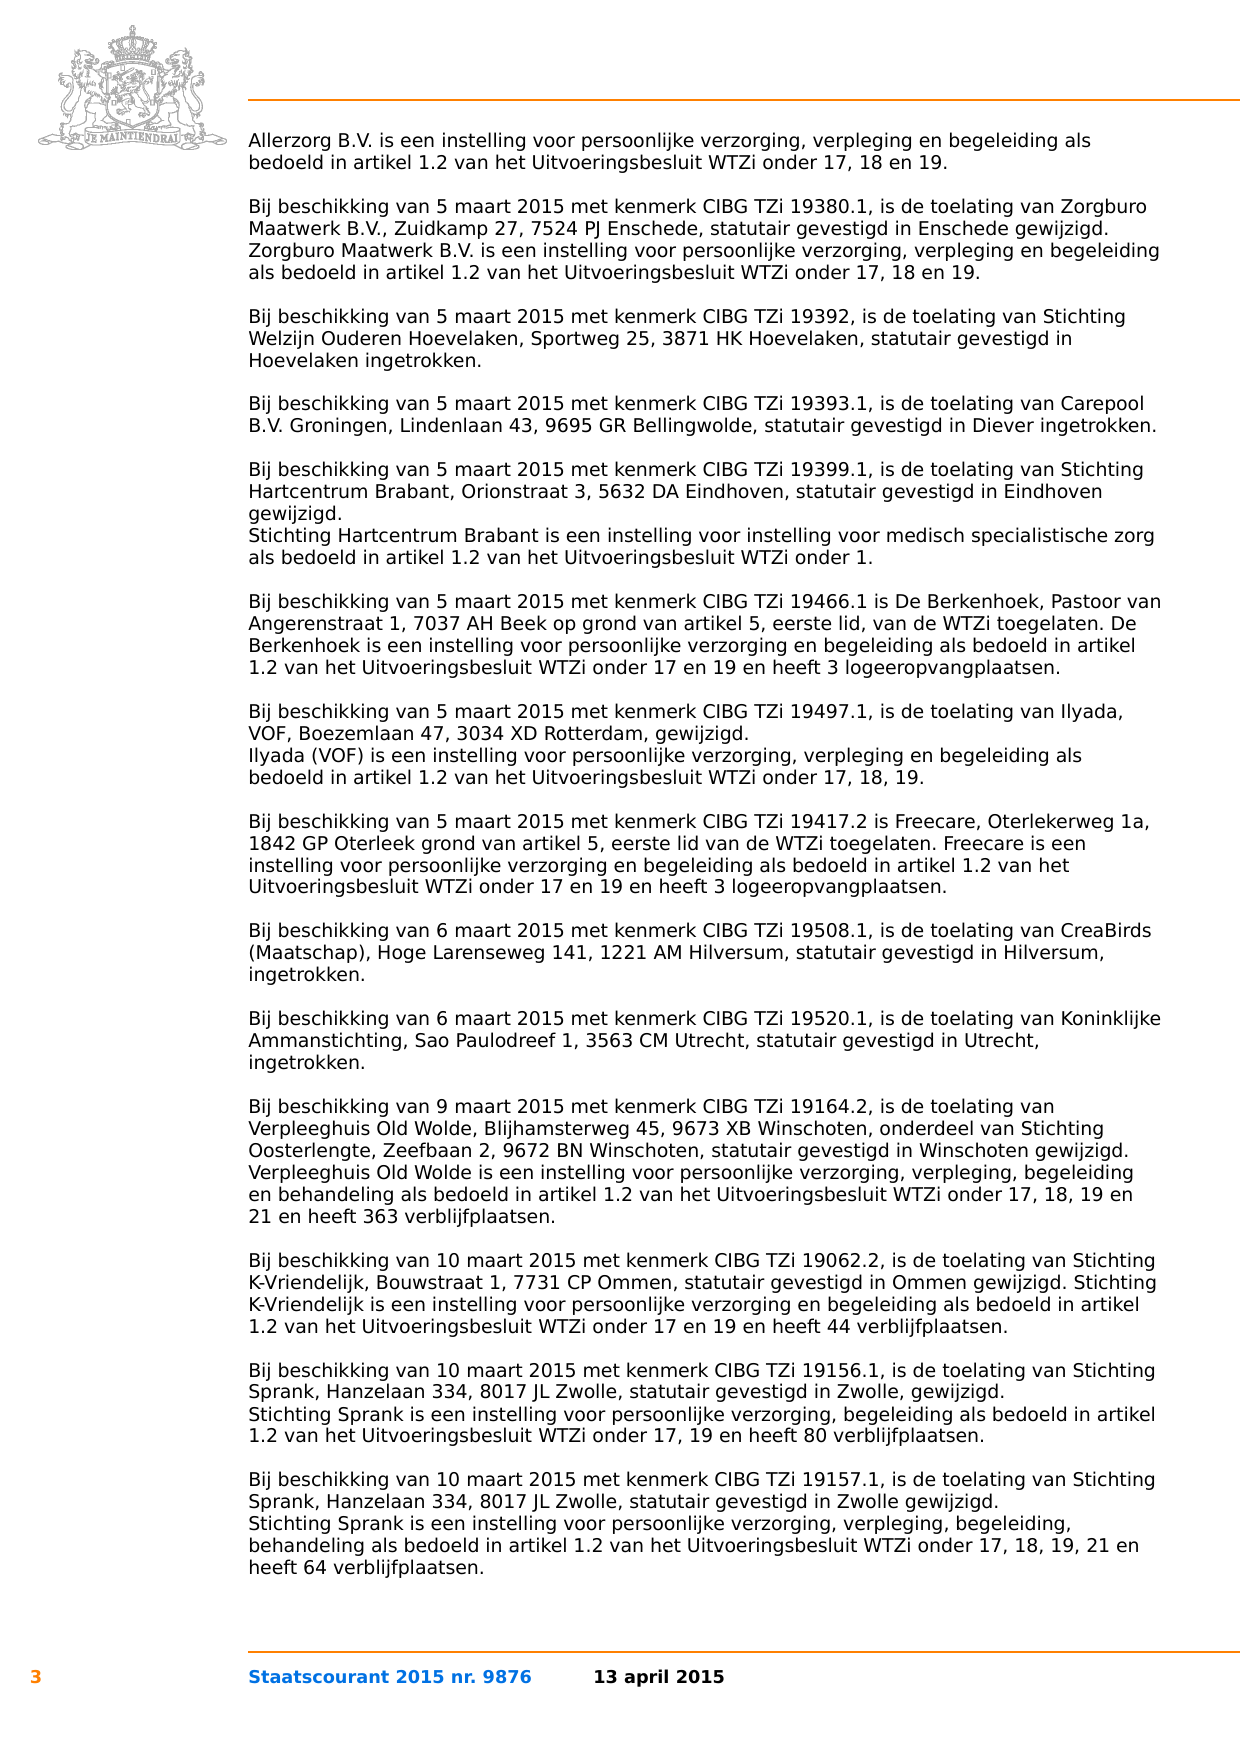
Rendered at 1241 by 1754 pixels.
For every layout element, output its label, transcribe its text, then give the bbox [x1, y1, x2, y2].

text Stichting Sprank is een instelling voor persoonlijke verzorging, begeleiding als bedoeld in artikel 1.2 van het Uitvoeringsbesluit WTZi onder 17, 19 en heeft 80 verblijfplaatsen. [248, 1403, 1163, 1447]
text Bij beschikking van 5 maart 2015 met kenmerk CIBG TZi 19392, is de toelating van Stichting Welzijn Ouderen Hoevelaken, Sportweg 25, 3871 HK Hoevelaken, statutair gevestigd in Hoevelaken ingetrokken. [248, 306, 1163, 371]
text Bij beschikking van 5 maart 2015 met kenmerk CIBG TZi 19393.1, is de toelating van Carepool B.V. Groningen, Lindenlaan 43, 9695 GR Bellingwolde, statutair gevestigd in Diever ingetrokken. [248, 393, 1163, 437]
text Stichting Sprank is een instelling voor persoonlijke verzorging, verpleging, begeleiding, behandeling als bedoeld in artikel 1.2 van het Uitvoeringsbesluit WTZi onder 17, 18, 19, 21 en heeft 64 verblijfplaatsen. [248, 1513, 1163, 1579]
text Bij beschikking van 5 maart 2015 met kenmerk CIBG TZi 19466.1 is De Berkenhoek, Pastoor van Angerenstraat 1, 7037 AH Beek op grond van artikel 5, eerste lid, van de WTZi toegelaten. De Berkenhoek is een instelling voor persoonlijke verzorging en begeleiding als bedoeld in artikel 1.2 van het Uitvoeringsbesluit WTZi onder 17 en 19 en heeft 3 logeeropvangplaatsen. [248, 591, 1163, 679]
text Bij beschikking van 10 maart 2015 met kenmerk CIBG TZi 19156.1, is de toelating van Stichting Sprank, Hanzelaan 334, 8017 JL Zwolle, statutair gevestigd in Zwolle, gewijzigd. [248, 1359, 1163, 1403]
text Bij beschikking van 5 maart 2015 met kenmerk CIBG TZi 19497.1, is de toelating van Ilyada, VOF, Boezemlaan 47, 3034 XD Rotterdam, gewijzigd. [248, 701, 1163, 745]
text Bij beschikking van 10 maart 2015 met kenmerk CIBG TZi 19157.1, is de toelating van Stichting Sprank, Hanzelaan 334, 8017 JL Zwolle, statutair gevestigd in Zwolle gewijzigd. [248, 1469, 1163, 1513]
text Bij beschikking van 5 maart 2015 met kenmerk CIBG TZi 19417.2 is Freecare, Oterlekerweg 1a, 1842 GP Oterleek grond van artikel 5, eerste lid van de WTZi toegelaten. Freecare is een instelling voor persoonlijke verzorging en begeleiding als bedoeld in artikel 1.2 van het Uitvoeringsbesluit WTZi onder 17 en 19 en heeft 3 logeeropvangplaatsen. [248, 811, 1163, 898]
text Bij beschikking van 5 maart 2015 met kenmerk CIBG TZi 19380.1, is de toelating van Zorgburo Maatwerk B.V., Zuidkamp 27, 7524 PJ Enschede, statutair gevestigd in Enschede gewijzigd. [248, 196, 1163, 240]
text Bij beschikking van 9 maart 2015 met kenmerk CIBG TZi 19164.2, is de toelating van Verpleeghuis Old Wolde, Blijhamsterweg 45, 9673 XB Winschoten, onderdeel van Stichting Oosterlengte, Zeefbaan 2, 9672 BN Winschoten, statutair gevestigd in Winschoten gewijzigd. [248, 1096, 1163, 1162]
text Bij beschikking van 6 maart 2015 met kenmerk CIBG TZi 19508.1, is de toelating van CreaBirds (Maatschap), Hoge Larenseweg 141, 1221 AM Hilversum, statutair gevestigd in Hilversum, ingetrokken. [248, 920, 1163, 986]
text Allerzorg B.V. is een instelling voor persoonlijke verzorging, verpleging en begeleiding als bedoeld in artikel 1.2 van het Uitvoeringsbesluit WTZi onder 17, 18 en 19. [248, 130, 1163, 174]
text Ilyada (VOF) is een instelling voor persoonlijke verzorging, verpleging en begeleiding als bedoeld in artikel 1.2 van het Uitvoeringsbesluit WTZi onder 17, 18, 19. [248, 745, 1163, 789]
text Bij beschikking van 6 maart 2015 met kenmerk CIBG TZi 19520.1, is de toelating van Koninklijke Ammanstichting, Sao Paulodreef 1, 3563 CM Utrecht, statutair gevestigd in Utrecht, ingetrokken. [248, 1008, 1163, 1074]
text Verpleeghuis Old Wolde is een instelling voor persoonlijke verzorging, verpleging, begeleiding en behandeling als bedoeld in artikel 1.2 van het Uitvoeringsbesluit WTZi onder 17, 18, 19 en 21 en heeft 363 verblijfplaatsen. [248, 1162, 1163, 1228]
text Bij beschikking van 5 maart 2015 met kenmerk CIBG TZi 19399.1, is de toelating van Stichting Hartcentrum Brabant, Orionstraat 3, 5632 DA Eindhoven, statutair gevestigd in Eindhoven gewijzigd. [248, 459, 1163, 525]
text Bij beschikking van 10 maart 2015 met kenmerk CIBG TZi 19062.2, is de toelating van Stichting K-Vriendelijk, Bouwstraat 1, 7731 CP Ommen, statutair gevestigd in Ommen gewijzigd. Stichting K-Vriendelijk is een instelling voor persoonlijke verzorging en begeleiding als bedoeld in artikel 1.2 van het Uitvoeringsbesluit WTZi onder 17 en 19 en heeft 44 verblijfplaatsen. [248, 1250, 1163, 1338]
text Zorgburo Maatwerk B.V. is een instelling voor persoonlijke verzorging, verpleging en begeleiding als bedoeld in artikel 1.2 van het Uitvoeringsbesluit WTZi onder 17, 18 en 19. [248, 240, 1163, 284]
picture [38, 25, 227, 150]
text Stichting Hartcentrum Brabant is een instelling voor instelling voor medisch specialistische zorg als bedoeld in artikel 1.2 van het Uitvoeringsbesluit WTZi onder 1. [248, 525, 1163, 569]
